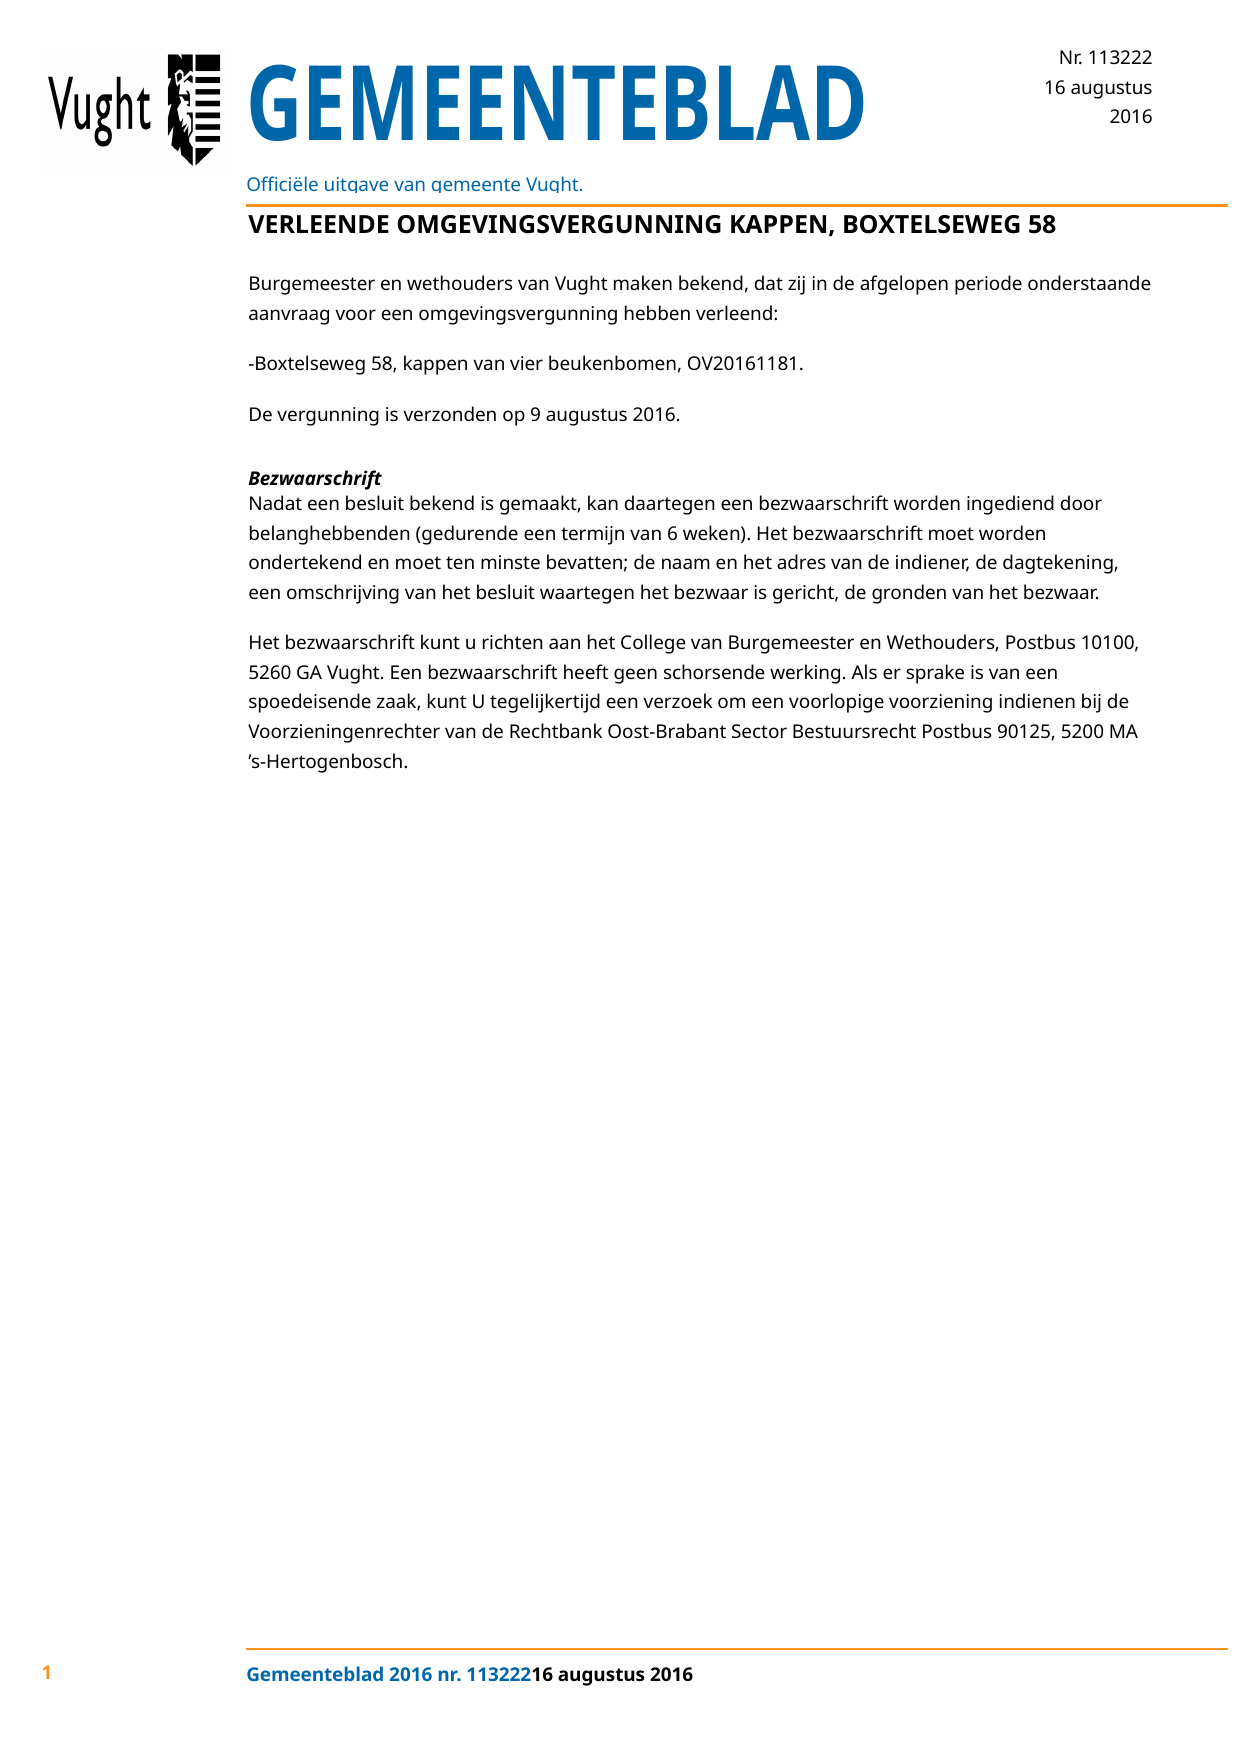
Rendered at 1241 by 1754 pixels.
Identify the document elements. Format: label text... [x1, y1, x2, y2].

text De vergunning is verzonden op 9 augustus 2016. [248, 401, 1152, 426]
text -Boxtelseweg 58, kappen van vier beukenbomen, OV20161181. [248, 350, 1152, 376]
text Bezwaarschrift [248, 465, 1152, 490]
text VERLEENDE OMGEVINGSVERGUNNING KAPPEN, BOXTELSEWEG 58 [248, 207, 1152, 241]
text Nadat een besluit bekend is gemaakt, kan daartegen een bezwaarschrift worden ingediend door belanghebbenden (gedurende een termijn van 6 weken). Het bezwaarschrift moet worden ondertekend en moet ten minste bevatten; de naam en het adres van de indiener, de dagtekening, een omschrijving van het besluit waartegen het bezwaar is gericht, de gronden van het bezwaar. [248, 490, 1152, 605]
picture [41, 47, 231, 172]
text Het bezwaarschrift kunt u richten aan het College van Burgemeester en Wethouders, Postbus 10100, 5260 GA Vught. Een bezwaarschrift heeft geen schorsende werking. Als er sprake is van een spoedeisende zaak, kunt U tegelijkertijd een verzoek om een voorlopige voorziening indienen bij de Voorzieningenrechter van de Rechtbank Oost-Brabant Sector Bestuursrecht Postbus 90125, 5200 MA ’s-Hertogenbosch. [248, 629, 1152, 774]
text Burgemeester en wethouders van Vught maken bekend, dat zij in de afgelopen periode onderstaande aanvraag voor een omgevingsvergunning hebben verleend: [248, 270, 1152, 326]
